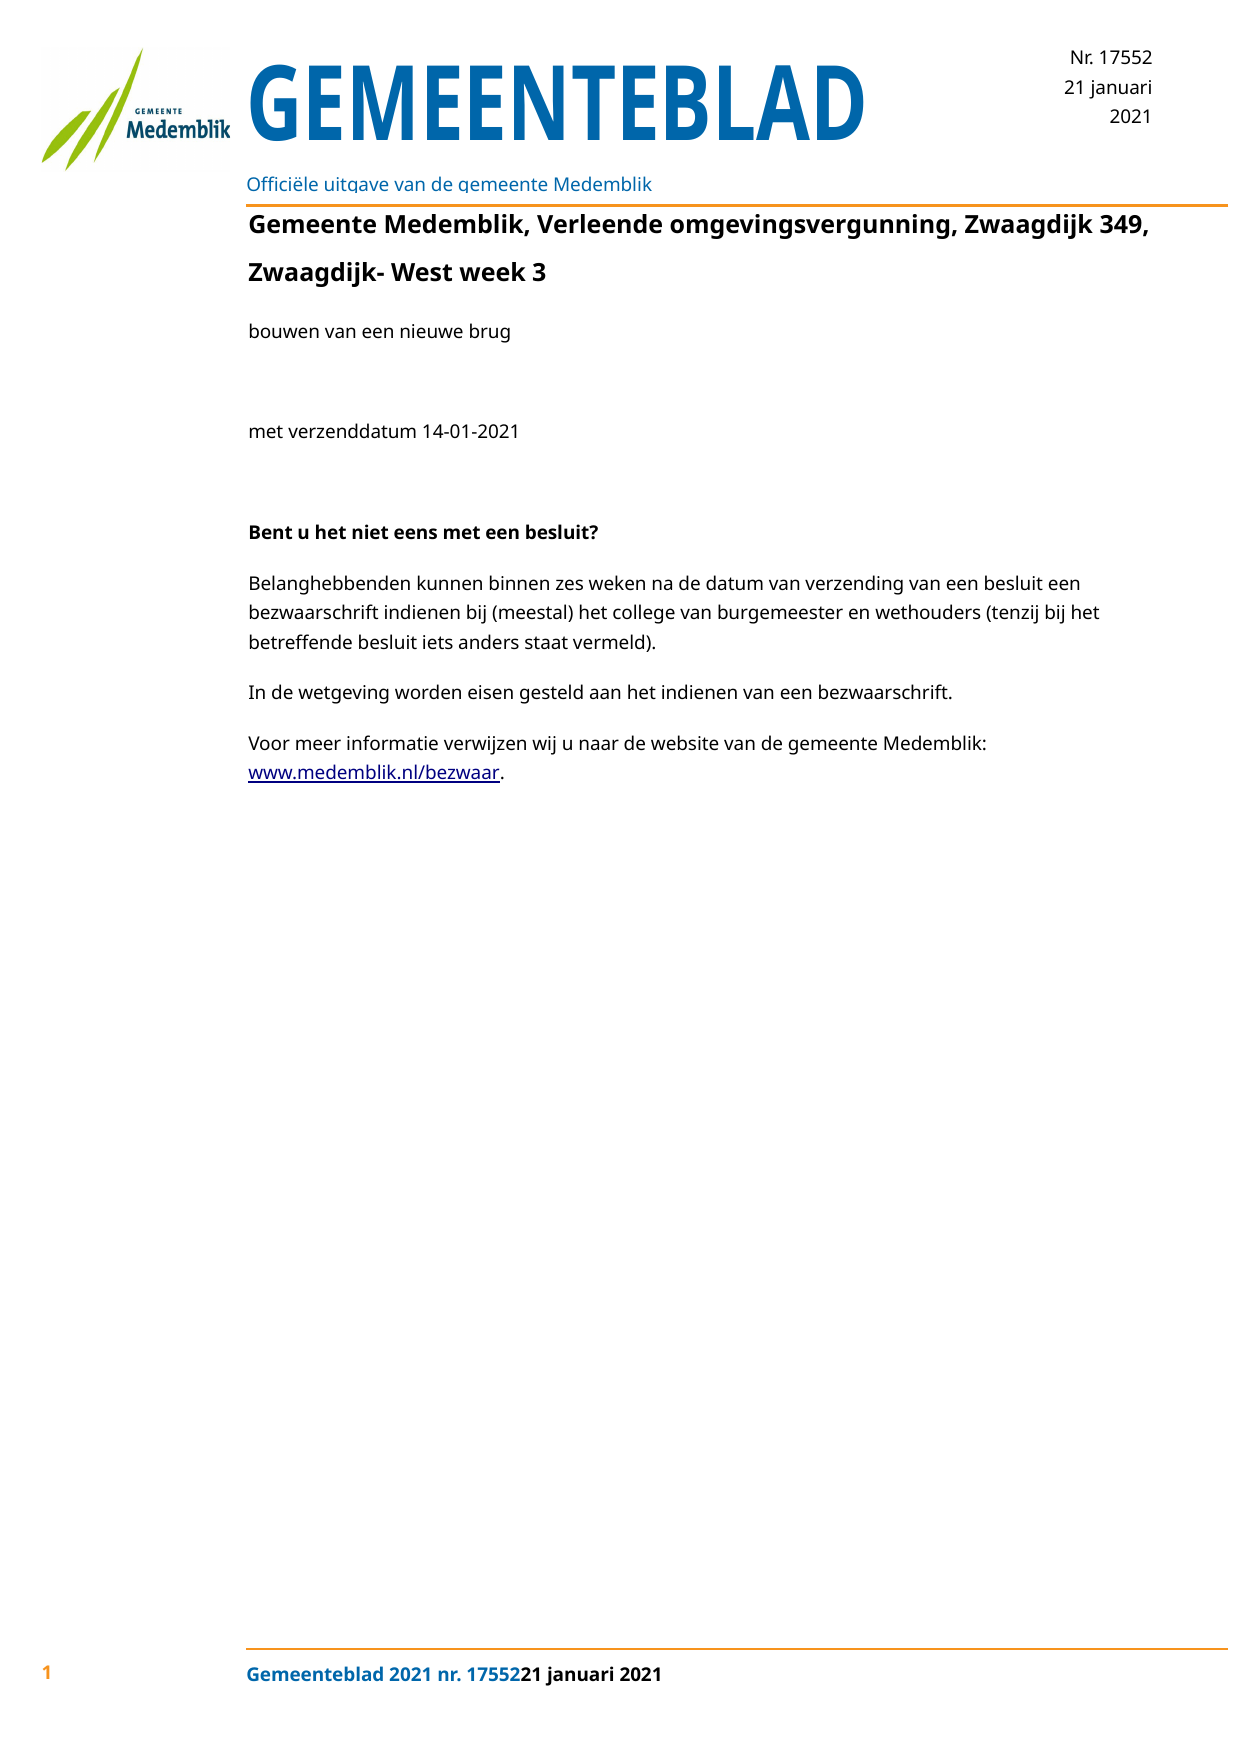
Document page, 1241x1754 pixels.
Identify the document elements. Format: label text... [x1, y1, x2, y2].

text In de wetgeving worden eisen gesteld aan het indienen van een bezwaarschrift. [248, 679, 1152, 705]
picture [41, 47, 231, 172]
text Voor meer informatie verwijzen wij u naar de website van de gemeente Medemblik: www.medemblik.nl/bezwaar. [248, 730, 1152, 785]
text Gemeente Medemblik, Verleende omgevingsvergunning, Zwaagdijk 349, Zwaagdijk- West week 3 [248, 207, 1152, 288]
text bouwen van een nieuwe brug [248, 318, 1152, 344]
text Bent u het niet eens met een besluit? [248, 519, 1152, 545]
text met verzenddatum 14-01-2021 [248, 419, 1152, 444]
text Belanghebbenden kunnen binnen zes weken na de datum van verzending van een besluit een bezwaarschrift indienen bij (meestal) het college van burgemeester en wethouders (tenzij bij het betreffende besluit iets anders staat vermeld). [248, 570, 1152, 655]
